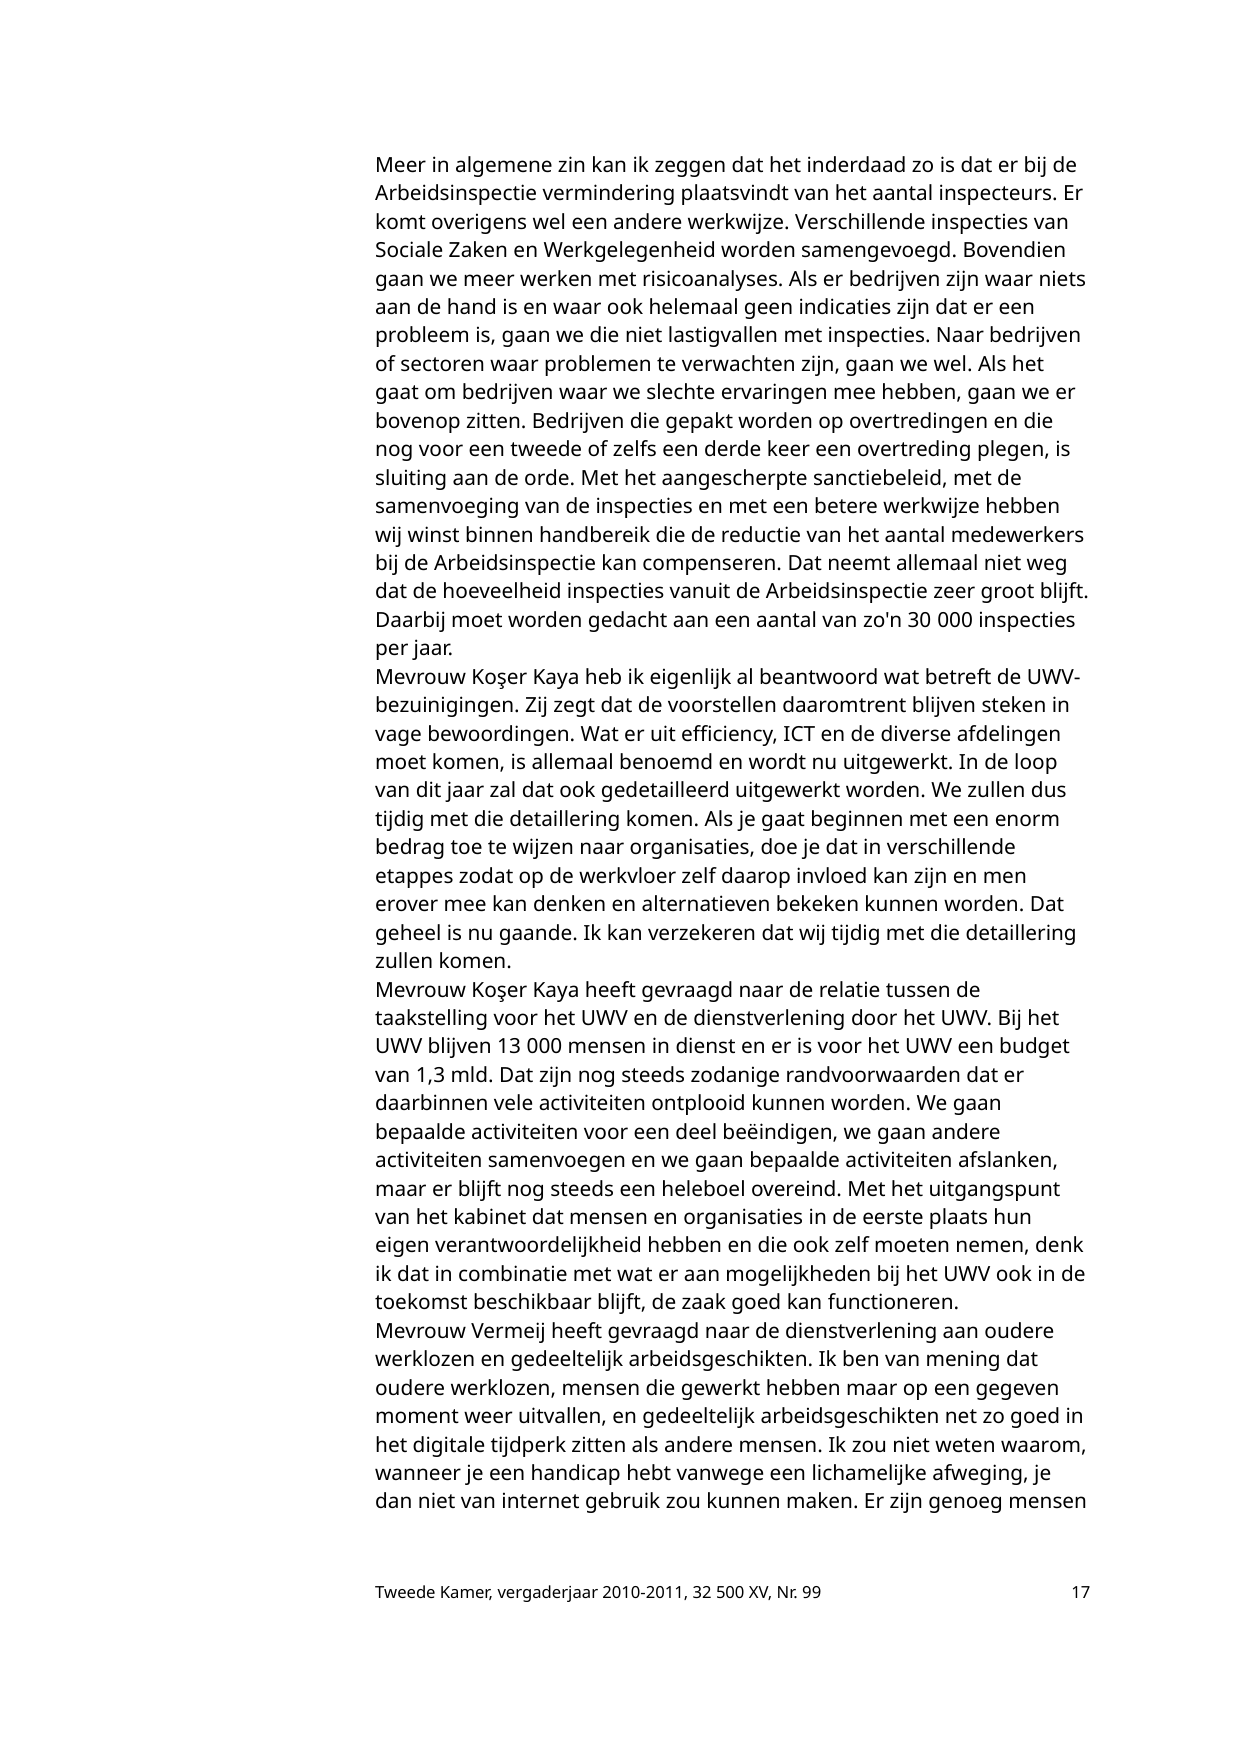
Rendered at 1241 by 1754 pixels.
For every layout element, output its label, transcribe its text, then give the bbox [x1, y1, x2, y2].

text Mevrouw Vermeij heeft gevraagd naar de dienstverlening aan oudere werklozen en gedeeltelijk arbeidsgeschikten. Ik ben van mening dat oudere werklozen, mensen die gewerkt hebben maar op een gegeven moment weer uitvallen, en gedeeltelijk arbeidsgeschikten net zo goed in het digitale tijdperk zitten als andere mensen. Ik zou niet weten waarom, wanneer je een handicap hebt vanwege een lichamelijke afweging, je dan niet van internet gebruik zou kunnen maken. Er zijn genoeg mensen [375, 1316, 1090, 1515]
text Mevrouw Koşer Kaya heb ik eigenlijk al beantwoord wat betreft de UWV-bezuinigingen. Zij zegt dat de voorstellen daaromtrent blijven steken in vage bewoordingen. Wat er uit efficiency, ICT en de diverse afdelingen moet komen, is allemaal benoemd en wordt nu uitgewerkt. In de loop van dit jaar zal dat ook gedetailleerd uitgewerkt worden. We zullen dus tijdig met die detaillering komen. Als je gaat beginnen met een enorm bedrag toe te wijzen naar organisaties, doe je dat in verschillende etappes zodat op de werkvloer zelf daarop invloed kan zijn en men erover mee kan denken en alternatieven bekeken kunnen worden. Dat geheel is nu gaande. Ik kan verzekeren dat wij tijdig met die detaillering zullen komen. [375, 662, 1090, 975]
text Meer in algemene zin kan ik zeggen dat het inderdaad zo is dat er bij de Arbeidsinspectie vermindering plaatsvindt van het aantal inspecteurs. Er komt overigens wel een andere werkwijze. Verschillende inspecties van Sociale Zaken en Werkgelegenheid worden samengevoegd. Bovendien gaan we meer werken met risicoanalyses. Als er bedrijven zijn waar niets aan de hand is en waar ook helemaal geen indicaties zijn dat er een probleem is, gaan we die niet lastigvallen met inspecties. Naar bedrijven of sectoren waar problemen te verwachten zijn, gaan we wel. Als het gaat om bedrijven waar we slechte ervaringen mee hebben, gaan we er bovenop zitten. Bedrijven die gepakt worden op overtredingen en die nog voor een tweede of zelfs een derde keer een overtreding plegen, is sluiting aan de orde. Met het aangescherpte sanctiebeleid, met de samenvoeging van de inspecties en met een betere werkwijze hebben wij winst binnen handbereik die de reductie van het aantal medewerkers bij de Arbeidsinspectie kan compenseren. Dat neemt allemaal niet weg dat de hoeveelheid inspecties vanuit de Arbeidsinspectie zeer groot blijft. Daarbij moet worden gedacht aan een aantal van zo'n 30 000 inspecties per jaar. [375, 150, 1090, 662]
text Mevrouw Koşer Kaya heeft gevraagd naar de relatie tussen de taakstelling voor het UWV en de dienstverlening door het UWV. Bij het UWV blijven 13 000 mensen in dienst en er is voor het UWV een budget van 1,3 mld. Dat zijn nog steeds zodanige randvoorwaarden dat er daarbinnen vele activiteiten ontplooid kunnen worden. We gaan bepaalde activiteiten voor een deel beëindigen, we gaan andere activiteiten samenvoegen en we gaan bepaalde activiteiten afslanken, maar er blijft nog steeds een heleboel overeind. Met het uitgangspunt van het kabinet dat mensen en organisaties in de eerste plaats hun eigen verantwoordelijkheid hebben en die ook zelf moeten nemen, denk ik dat in combinatie met wat er aan mogelijkheden bij het UWV ook in de toekomst beschikbaar blijft, de zaak goed kan functioneren. [375, 975, 1090, 1316]
